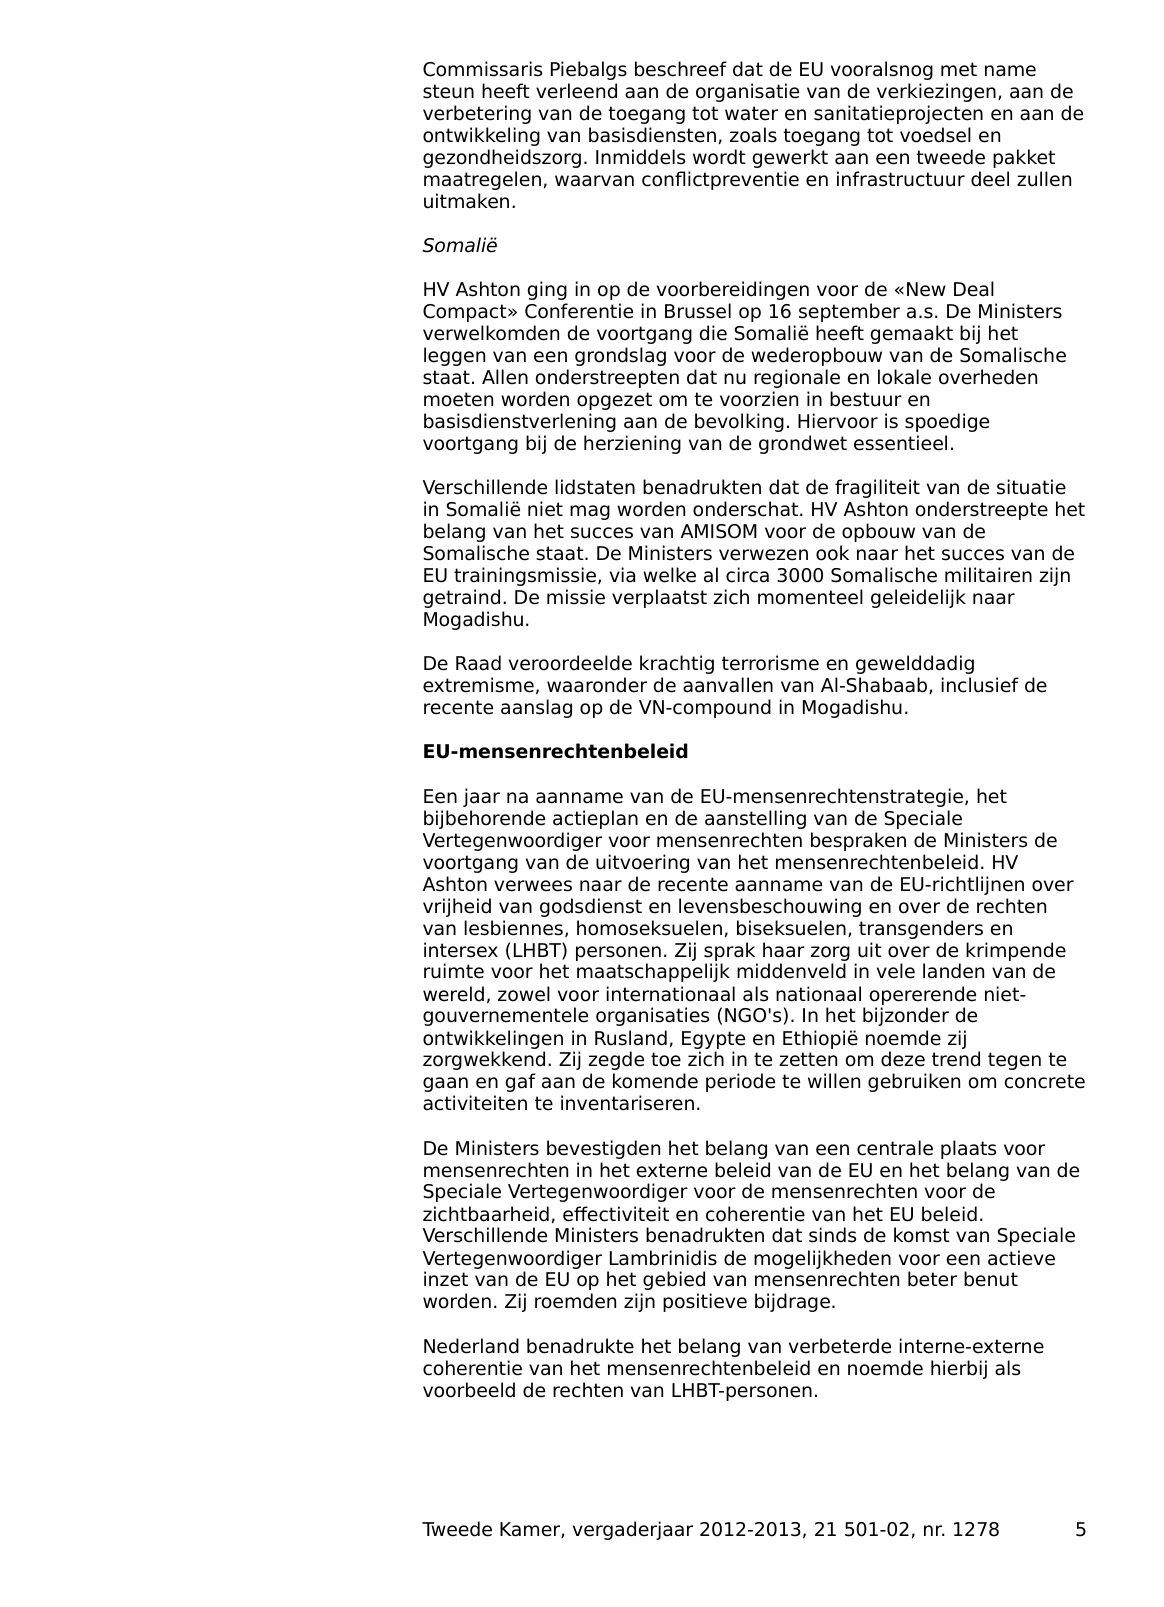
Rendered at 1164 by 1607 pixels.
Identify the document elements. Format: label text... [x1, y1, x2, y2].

text Verschillende lidstaten benadrukten dat de fragiliteit van de situatie in Somalië niet mag worden onderschat. HV Ashton onderstreepte het belang van het succes van AMISOM voor de opbouw van de Somalische staat. De Ministers verwezen ook naar het succes van de EU trainingsmissie, via welke al circa 3000 Somalische militairen zijn getraind. De missie verplaatst zich momenteel geleidelijk naar Mogadishu. [422, 477, 1087, 631]
text De Ministers bevestigden het belang van een centrale plaats voor mensenrechten in het externe beleid van de EU en het belang van de Speciale Vertegenwoordiger voor de mensenrechten voor de zichtbaarheid, effectiviteit en coherentie van het EU beleid. Verschillende Ministers benadrukten dat sinds de komst van Speciale Vertegenwoordiger Lambrinidis de mogelijkheden voor een actieve inzet van de EU op het gebied van mensenrechten beter benut worden. Zij roemden zijn positieve bijdrage. [422, 1137, 1087, 1313]
text Nederland benadrukte het belang van verbeterde interne-externe coherentie van het mensenrechtenbeleid en noemde hierbij als voorbeeld de rechten van LHBT-personen. [422, 1336, 1087, 1401]
text Commissaris Piebalgs beschreef dat de EU vooralsnog met name steun heeft verleend aan de organisatie van de verkiezingen, aan de verbetering van de toegang tot water en sanitatieprojecten en aan de ontwikkeling van basisdiensten, zoals toegang tot voedsel en gezondheidszorg. Inmiddels wordt gewerkt aan een tweede pakket maatregelen, waarvan conflictpreventie en infrastructuur deel zullen uitmaken. [422, 59, 1087, 213]
subtitle EU-mensenrechtenbeleid [422, 741, 1087, 763]
text De Raad veroordeelde krachtig terrorisme en gewelddadig extremisme, waaronder de aanvallen van Al-Shabaab, inclusief de recente aanslag op de VN-compound in Mogadishu. [422, 653, 1087, 719]
subtitle Somalië [422, 235, 1087, 257]
text Een jaar na aanname van de EU-mensenrechtenstrategie, het bijbehorende actieplan en de aanstelling van de Speciale Vertegenwoordiger voor mensenrechten bespraken de Ministers de voortgang van de uitvoering van het mensenrechtenbeleid. HV Ashton verwees naar de recente aanname van de EU-richtlijnen over vrijheid van godsdienst en levensbeschouwing en over de rechten van lesbiennes, homoseksuelen, biseksuelen, transgenders en intersex (LHBT) personen. Zij sprak haar zorg uit over de krimpende ruimte voor het maatschappelijk middenveld in vele landen van de wereld, zowel voor internationaal als nationaal opererende niet-gouvernementele organisaties (NGO's). In het bijzonder de ontwikkelingen in Rusland, Egypte en Ethiopië noemde zij zorgwekkend. Zij zegde toe zich in te zetten om deze trend tegen te gaan en gaf aan de komende periode te willen gebruiken om concrete activiteiten te inventariseren. [422, 786, 1087, 1115]
text HV Ashton ging in op de voorbereidingen voor de «New Deal Compact» Conferentie in Brussel op 16 september a.s. De Ministers verwelkomden de voortgang die Somalië heeft gemaakt bij het leggen van een grondslag voor de wederopbouw van de Somalische staat. Allen onderstreepten dat nu regionale en lokale overheden moeten worden opgezet om te voorzien in bestuur en basisdienstverlening aan de bevolking. Hiervoor is spoedige voortgang bij de herziening van de grondwet essentieel. [422, 279, 1087, 455]
